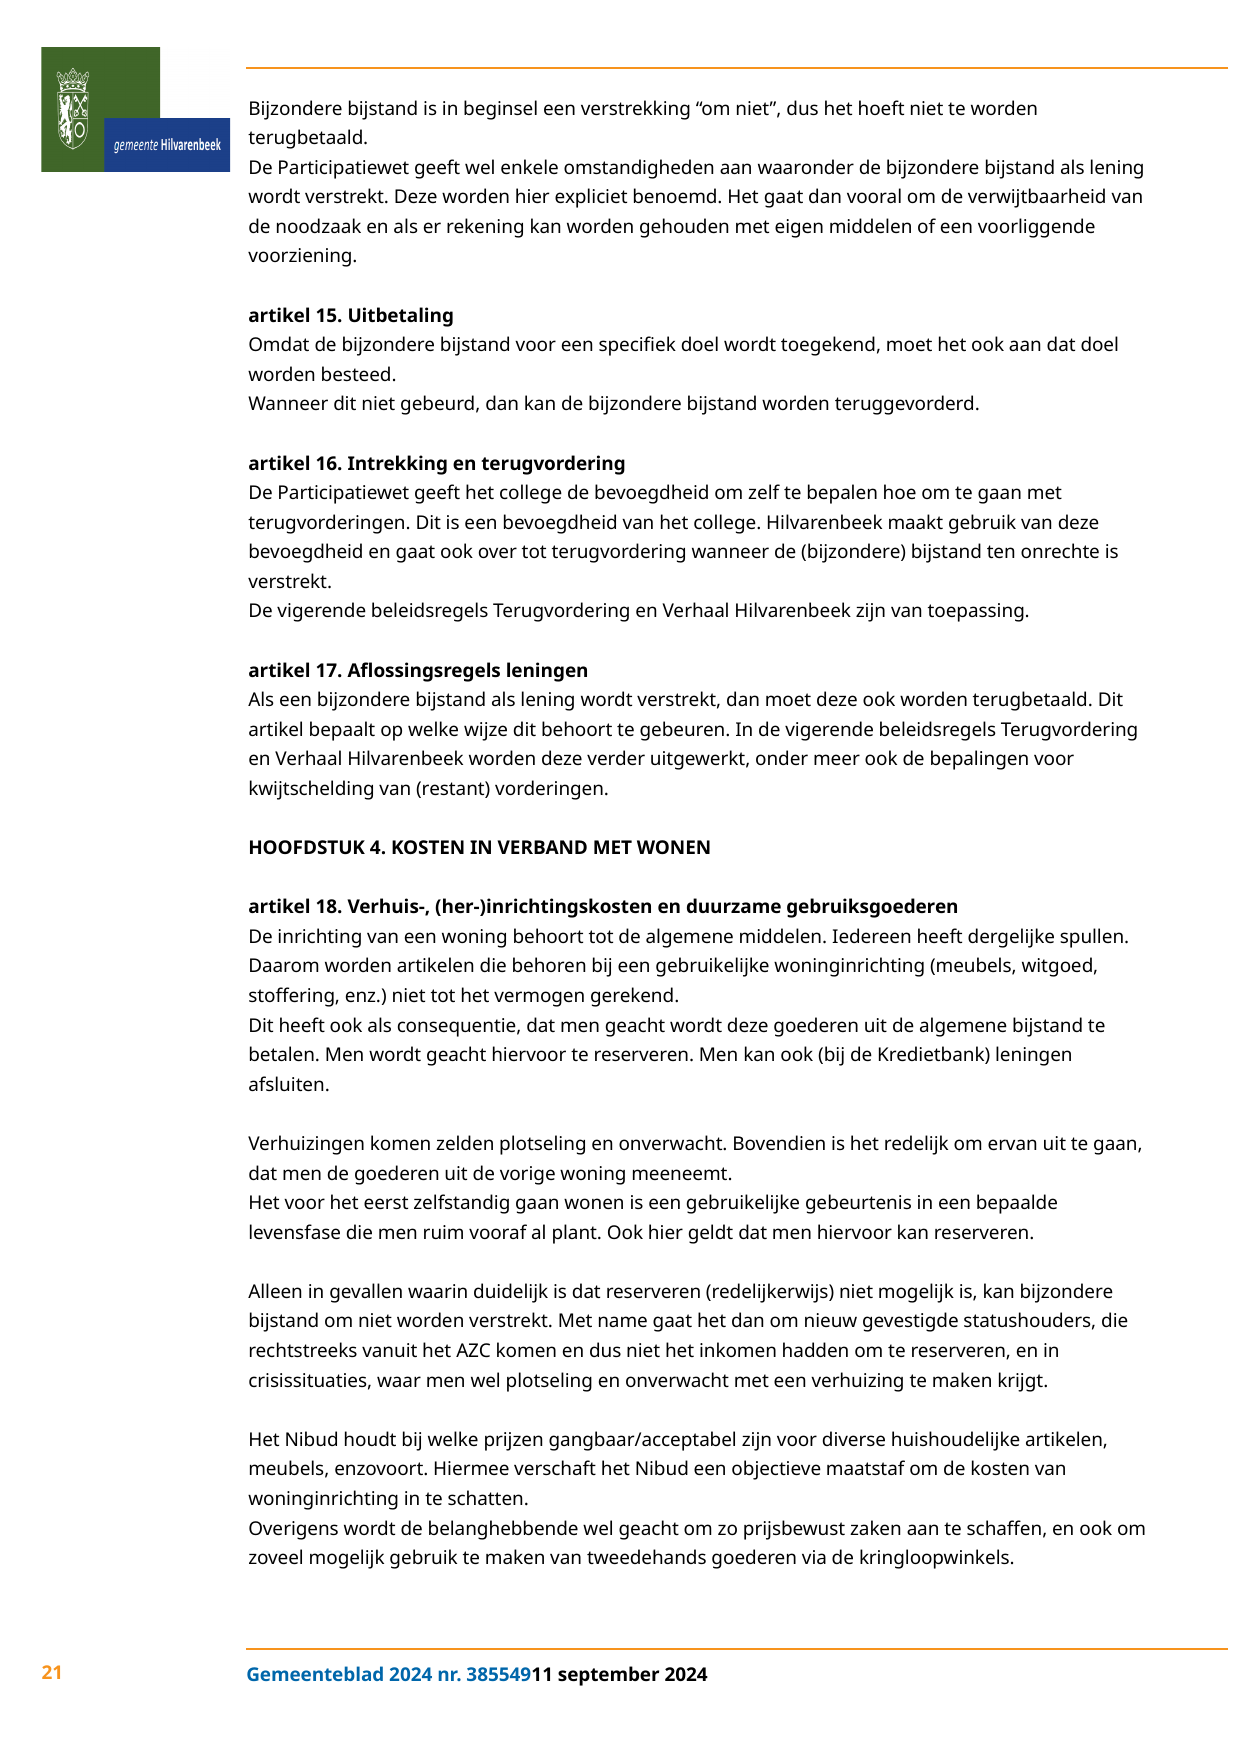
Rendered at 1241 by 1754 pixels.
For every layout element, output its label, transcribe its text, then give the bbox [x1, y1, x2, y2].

text De Participatiewet geeft het college de bevoegdheid om zelf te bepalen hoe om te gaan met terugvorderingen. Dit is een bevoegdheid van het college. Hilvarenbeek maakt gebruik van deze bevoegdheid en gaat ook over tot terugvordering wanneer de (bijzondere) bijstand ten onrechte is verstrekt. [248, 479, 1152, 594]
text Wanneer dit niet gebeurd, dan kan de bijzondere bijstand worden teruggevorderd. [248, 391, 1152, 416]
text De vigerende beleidsregels Terugvordering en Verhaal Hilvarenbeek zijn van toepassing. [248, 598, 1152, 623]
text Het voor het eerst zelfstandig gaan wonen is een gebruikelijke gebeurtenis in een bepaalde levensfase die men ruim vooraf al plant. Ook hier geldt dat men hiervoor kan reserveren. [248, 1189, 1152, 1245]
text Dit heeft ook als consequentie, dat men geacht wordt deze goederen uit de algemene bijstand te betalen. Men wordt geacht hiervoor te reserveren. Men kan ook (bij de Kredietbank) leningen afsluiten. [248, 1012, 1152, 1097]
text artikel 17. Aflossingsregels leningen [248, 657, 1152, 683]
text artikel 16. Intrekking en terugvordering [248, 450, 1152, 476]
text De inrichting van een woning behoort tot de algemene middelen. Iedereen heeft dergelijke spullen. Daarom worden artikelen die behoren bij een gebruikelijke woninginrichting (meubels, witgoed, stoffering, enz.) niet tot het vermogen gerekend. [248, 923, 1152, 1008]
text Bijzondere bijstand is in beginsel een verstrekking “om niet”, dus het hoeft niet te worden terugbetaald. [248, 95, 1152, 150]
text Als een bijzondere bijstand als lening wordt verstrekt, dan moet deze ook worden terugbetaald. Dit artikel bepaalt op welke wijze dit behoort te gebeuren. In de vigerende beleidsregels Terugvordering en Verhaal Hilvarenbeek worden deze verder uitgewerkt, onder meer ook de bepalingen voor kwijtschelding van (restant) vorderingen. [248, 686, 1152, 801]
text Omdat de bijzondere bijstand voor een specifiek doel wordt toegekend, moet het ook aan dat doel worden besteed. [248, 331, 1152, 387]
text Alleen in gevallen waarin duidelijk is dat reserveren (redelijkerwijs) niet mogelijk is, kan bijzondere bijstand om niet worden verstrekt. Met name gaat het dan om nieuw gevestigde statushouders, die rechtstreeks vanuit het AZC komen en dus niet het inkomen hadden om te reserveren, en in crisissituaties, waar men wel plotseling en onverwacht met een verhuizing te maken krijgt. [248, 1278, 1152, 1393]
text artikel 15. Uitbetaling [248, 302, 1152, 328]
text De Participatiewet geeft wel enkele omstandigheden aan waaronder de bijzondere bijstand als lening wordt verstrekt. Deze worden hier expliciet benoemd. Het gaat dan vooral om de verwijtbaarheid van de noodzaak en als er rekening kan worden gehouden met eigen middelen of een voorliggende voorziening. [248, 154, 1152, 268]
picture [41, 47, 231, 172]
text Overigens wordt de belanghebbende wel geacht om zo prijsbewust zaken aan te schaffen, en ook om zoveel mogelijk gebruik te maken van tweedehands goederen via de kringloopwinkels. [248, 1515, 1152, 1570]
text artikel 18. Verhuis-, (her-)inrichtingskosten en duurzame gebruiksgoederen [248, 893, 1152, 919]
text Het Nibud houdt bij welke prijzen gangbaar/acceptabel zijn voor diverse huishoudelijke artikelen, meubels, enzovoort. Hiermee verschaft het Nibud een objectieve maatstaf om de kosten van woninginrichting in te schatten. [248, 1426, 1152, 1511]
text HOOFDSTUK 4. KOSTEN IN VERBAND MET WONEN [248, 834, 1152, 860]
text Verhuizingen komen zelden plotseling en onverwacht. Bovendien is het redelijk om ervan uit te gaan, dat men de goederen uit de vorige woning meeneemt. [248, 1130, 1152, 1186]
